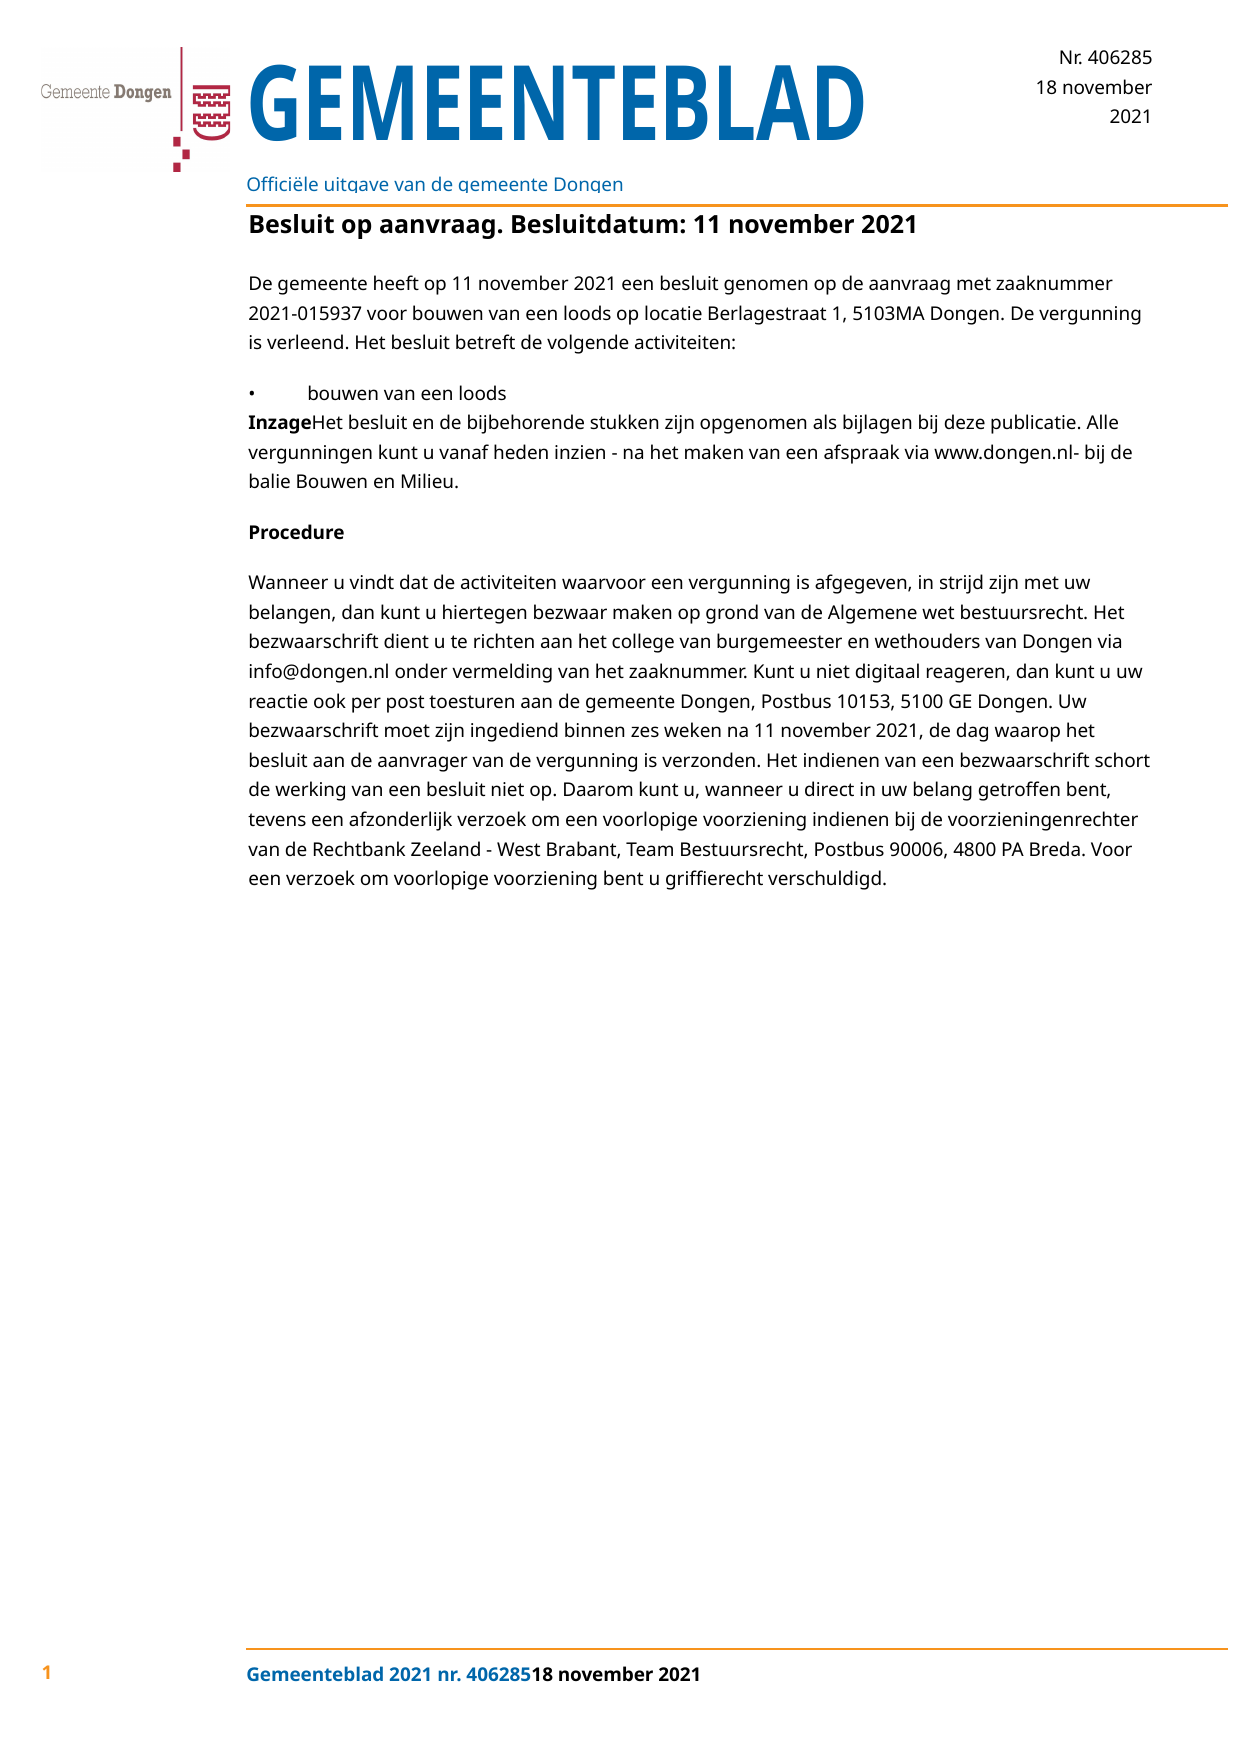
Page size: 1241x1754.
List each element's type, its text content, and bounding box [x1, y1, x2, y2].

text De gemeente heeft op 11 november 2021 een besluit genomen op de aanvraag met zaaknummer 2021-015937 voor bouwen van een loods op locatie Berlagestraat 1, 5103MA Dongen. De vergunning is verleend. Het besluit betreft de volgende activiteiten: [248, 270, 1152, 355]
picture [41, 47, 231, 172]
text Procedure [248, 519, 1152, 545]
text InzageHet besluit en de bijbehorende stukken zijn opgenomen als bijlagen bij deze publicatie. Alle vergunningen kunt u vanaf heden inzien - na het maken van een afspraak via www.dongen.nl- bij de balie Bouwen en Milieu. [248, 409, 1152, 494]
text Besluit op aanvraag. Besluitdatum: 11 november 2021 [248, 207, 1152, 241]
text Wanneer u vindt dat de activiteiten waarvoor een vergunning is afgegeven, in strijd zijn met uw belangen, dan kunt u hiertegen bezwaar maken op grond van de Algemene wet bestuursrecht. Het bezwaarschrift dient u te richten aan het college van burgemeester en wethouders van Dongen via info@dongen.nl onder vermelding van het zaaknummer. Kunt u niet digitaal reageren, dan kunt u uw reactie ook per post toesturen aan de gemeente Dongen, Postbus 10153, 5100 GE Dongen. Uw bezwaarschrift moet zijn ingediend binnen zes weken na 11 november 2021, de dag waarop het besluit aan de aanvrager van de vergunning is verzonden. Het indienen van een bezwaarschrift schort de werking van een besluit niet op. Daarom kunt u, wanneer u direct in uw belang getroffen bent, tevens een afzonderlijk verzoek om een voorlopige voorziening indienen bij de voorzieningenrechter van de Rechtbank Zeeland - West Brabant, Team Bestuursrecht, Postbus 90006, 4800 PA Breda. Voor een verzoek om voorlopige voorziening bent u griffierecht verschuldigd. [248, 569, 1152, 891]
list bouwen van een loods [248, 380, 1152, 406]
